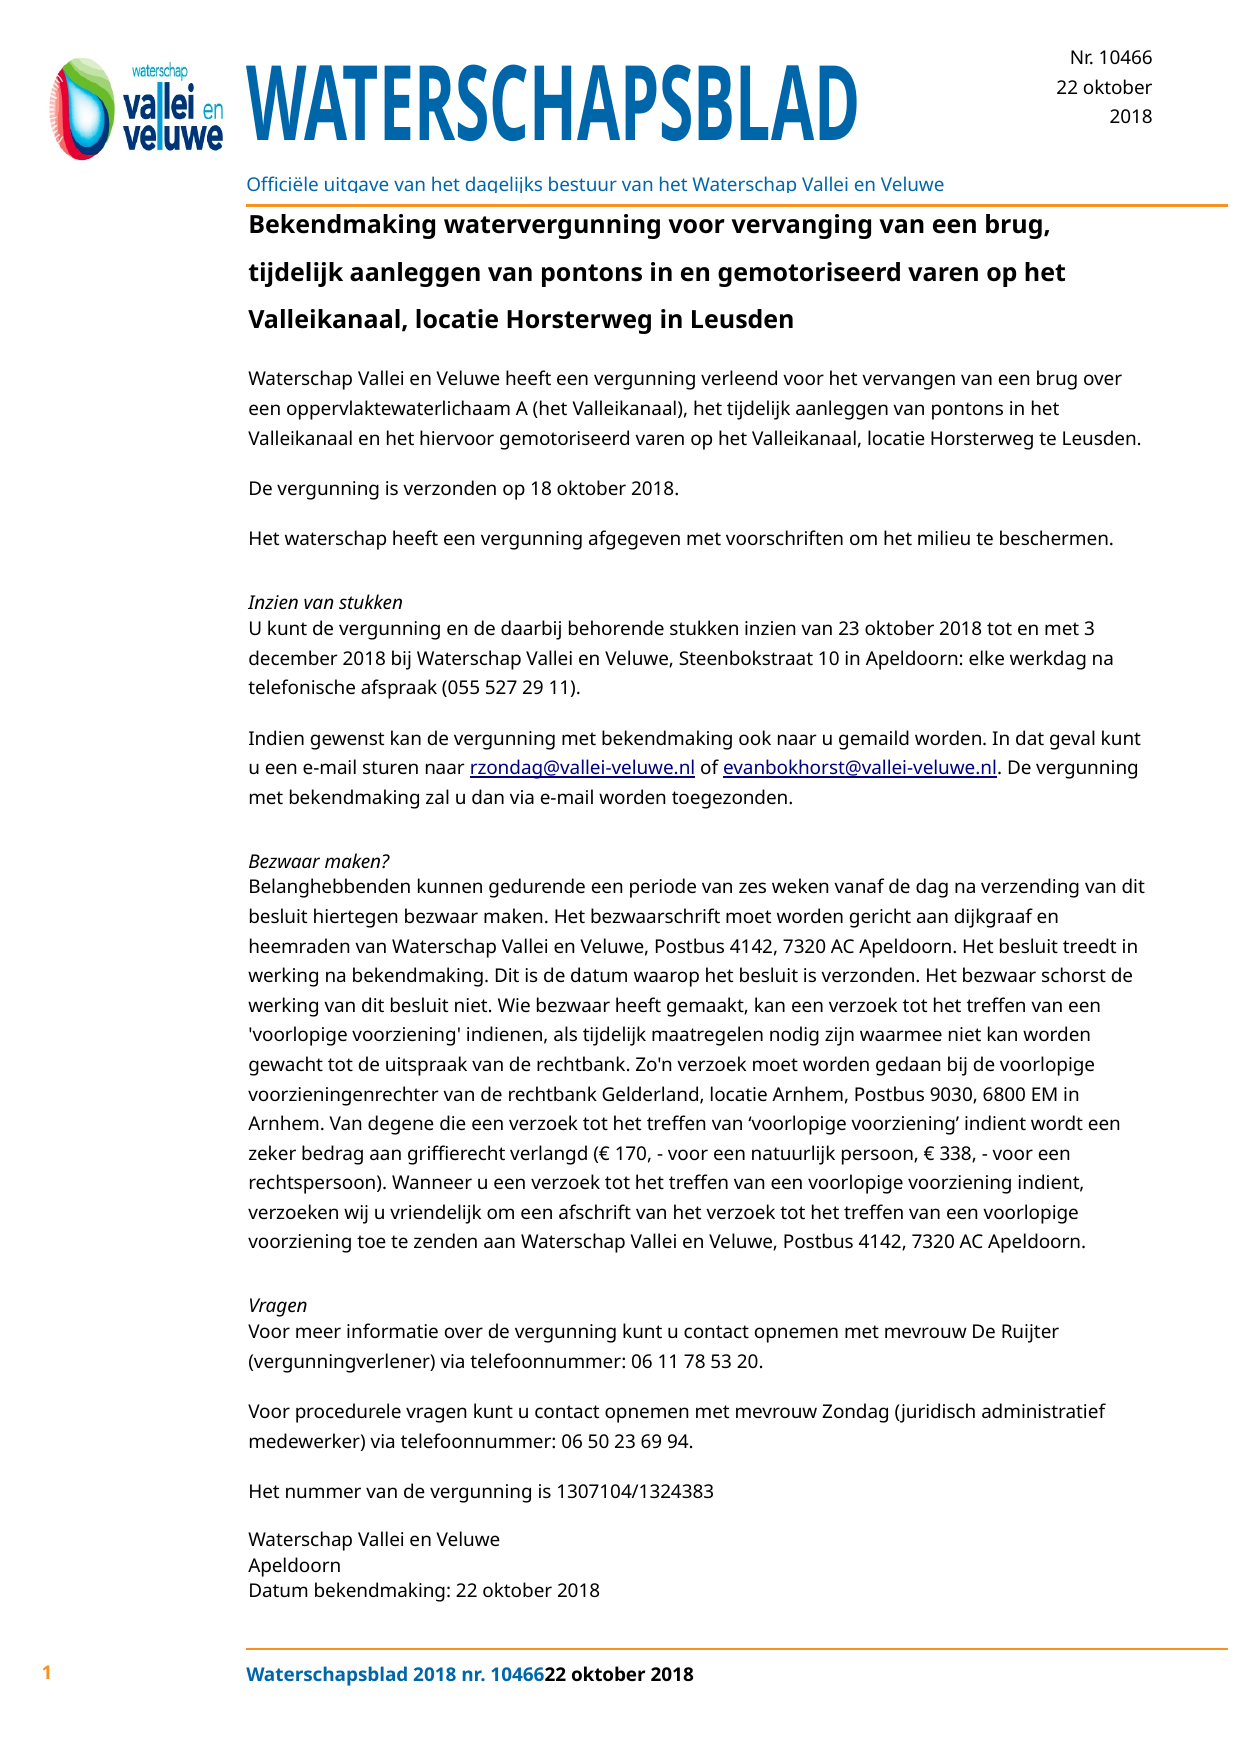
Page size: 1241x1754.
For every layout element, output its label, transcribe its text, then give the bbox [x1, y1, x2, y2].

text Bezwaar maken? [248, 848, 1152, 874]
picture [41, 47, 231, 172]
text Indien gewenst kan de vergunning met bekendmaking ook naar u gemaild worden. In dat geval kunt u een e-mail sturen naar rzondag@vallei-veluwe.nl of evanbokhorst@vallei-veluwe.nl. De vergunning met bekendmaking zal u dan via e-mail worden toegezonden. [248, 725, 1152, 810]
text Apeldoorn [248, 1552, 1152, 1578]
text U kunt de vergunning en de daarbij behorende stukken inzien van 23 oktober 2018 tot en met 3 december 2018 bij Waterschap Vallei en Veluwe, Steenbokstraat 10 in Apeldoorn: elke werkdag na telefonische afspraak (055 527 29 11). [248, 615, 1152, 700]
text Waterschap Vallei en Veluwe heeft een vergunning verleend voor het vervangen van een brug over een oppervlaktewaterlichaam A (het Valleikanaal), het tijdelijk aanleggen van pontons in het Valleikanaal en het hiervoor gemotoriseerd varen op het Valleikanaal, locatie Horsterweg te Leusden. [248, 366, 1152, 450]
text Belanghebbenden kunnen gedurende een periode van zes weken vanaf de dag na verzending van dit besluit hiertegen bezwaar maken. Het bezwaarschrift moet worden gericht aan dijkgraaf en heemraden van Waterschap Vallei en Veluwe, Postbus 4142, 7320 AC Apeldoorn. Het besluit treedt in werking na bekendmaking. Dit is de datum waarop het besluit is verzonden. Het bezwaar schorst de werking van dit besluit niet. Wie bezwaar heeft gemaakt, kan een verzoek tot het treffen van een 'voorlopige voorziening' indienen, als tijdelijk maatregelen nodig zijn waarmee niet kan worden gewacht tot de uitspraak van de rechtbank. Zo'n verzoek moet worden gedaan bij de voorlopige voorzieningenrechter van de rechtbank Gelderland, locatie Arnhem, Postbus 9030, 6800 EM in Arnhem. Van degene die een verzoek tot het treffen van ‘voorlopige voorziening’ indient wordt een zeker bedrag aan griffierecht verlangd (€ 170, - voor een natuurlijk persoon, € 338, - voor een rechtspersoon). Wanneer u een verzoek tot het treffen van een voorlopige voorziening indient, verzoeken wij u vriendelijk om een afschrift van het verzoek tot het treffen van een voorlopige voorziening toe te zenden aan Waterschap Vallei en Veluwe, Postbus 4142, 7320 AC Apeldoorn. [248, 874, 1152, 1254]
text Inzien van stukken [248, 589, 1152, 615]
text Datum bekendmaking: 22 oktober 2018 [248, 1578, 1152, 1603]
text Voor meer informatie over de vergunning kunt u contact opnemen met mevrouw De Ruijter (vergunningverlener) via telefoonnummer: 06 11 78 53 20. [248, 1318, 1152, 1374]
text Het waterschap heeft een vergunning afgegeven met voorschriften om het milieu te beschermen. [248, 526, 1152, 551]
text De vergunning is verzonden op 18 oktober 2018. [248, 475, 1152, 501]
text Vragen [248, 1293, 1152, 1318]
text Het nummer van de vergunning is 1307104/1324383 [248, 1478, 1152, 1504]
text Bekendmaking watervergunning voor vervanging van een brug, tijdelijk aanleggen van pontons in en gemotoriseerd varen op het Valleikanaal, locatie Horsterweg in Leusden [248, 207, 1152, 336]
text Voor procedurele vragen kunt u contact opnemen met mevrouw Zondag (juridisch administratief medewerker) via telefoonnummer: 06 50 23 69 94. [248, 1398, 1152, 1454]
text Waterschap Vallei en Veluwe [248, 1526, 1152, 1552]
